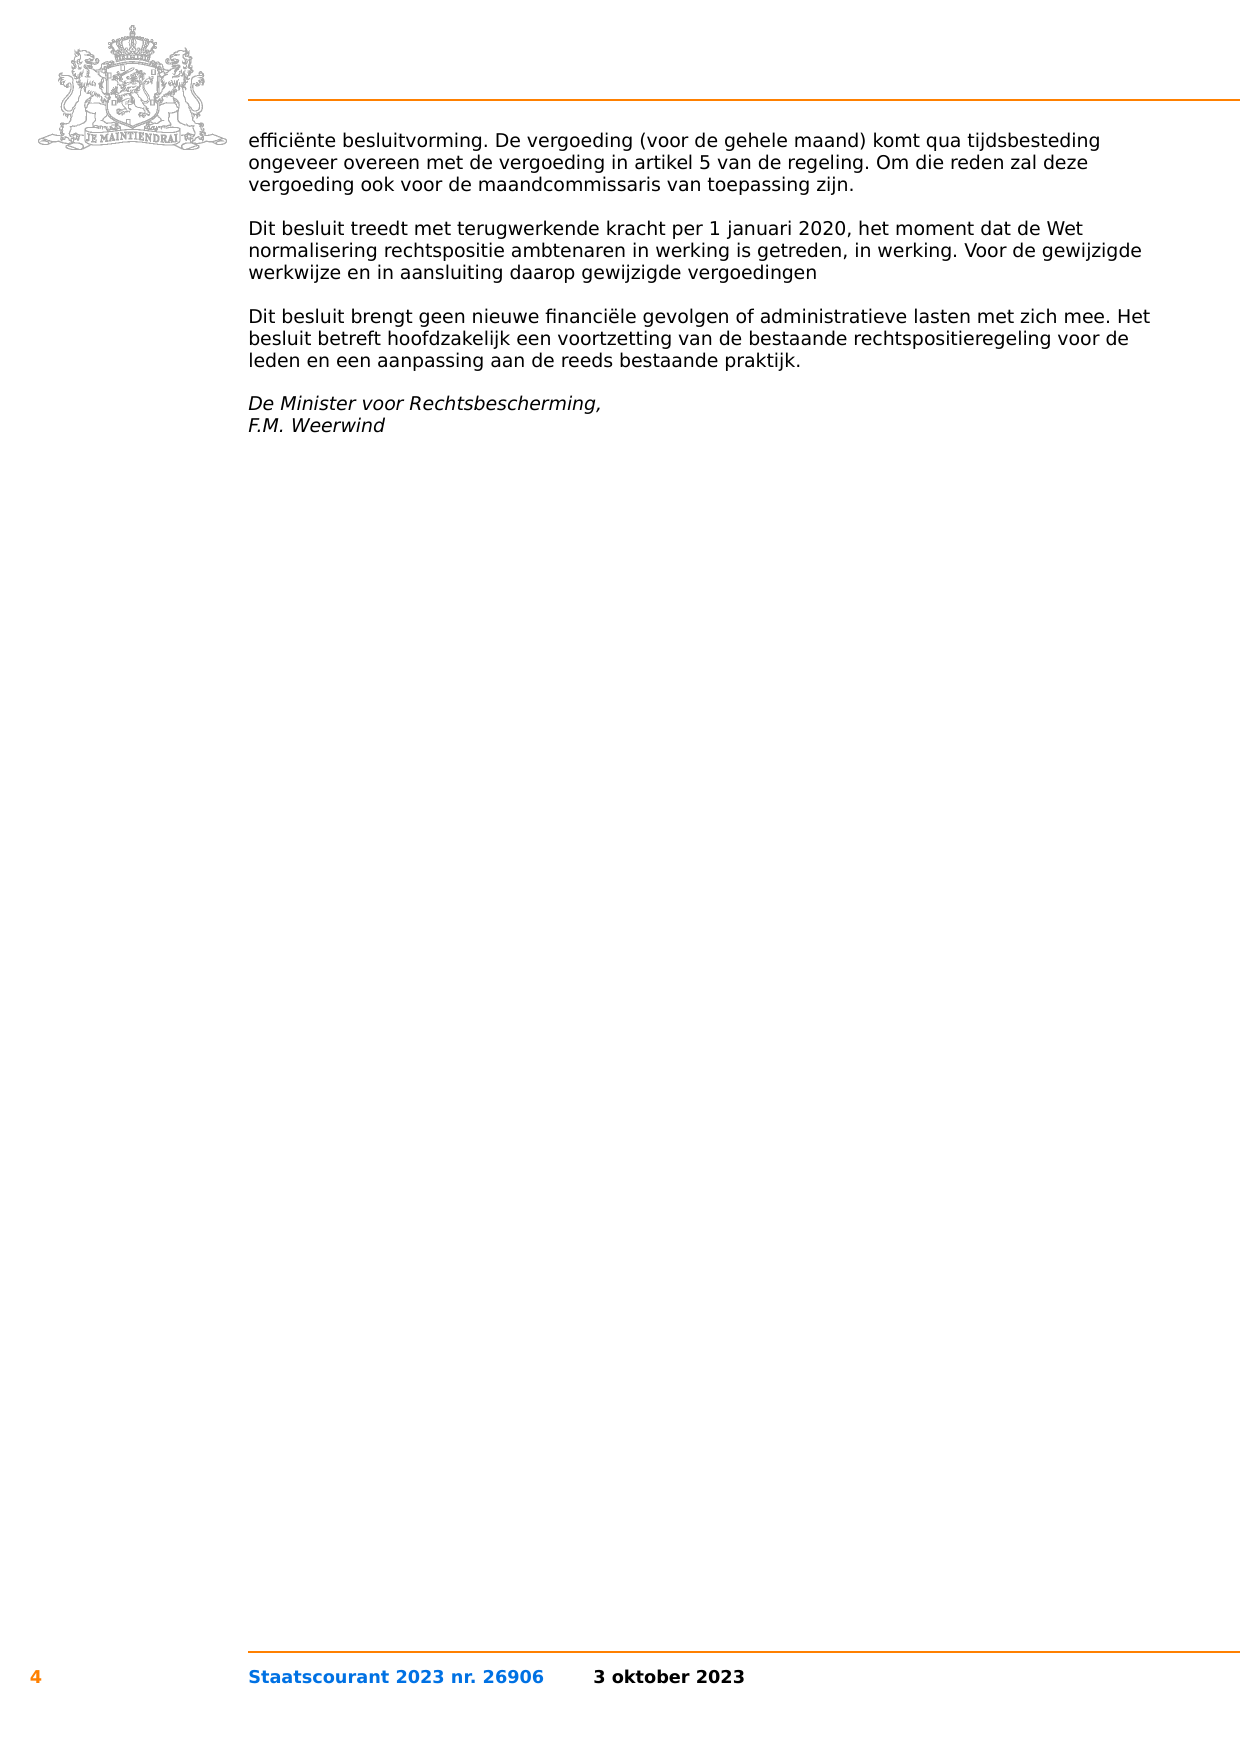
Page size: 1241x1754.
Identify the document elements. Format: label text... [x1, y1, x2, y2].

text De Minister voor Rechtsbescherming, F.M. Weerwind [248, 393, 1163, 437]
text efficiënte besluitvorming. De vergoeding (voor de gehele maand) komt qua tijdsbesteding ongeveer overeen met de vergoeding in artikel 5 van de regeling. Om die reden zal deze vergoeding ook voor de maandcommissaris van toepassing zijn. [248, 130, 1163, 196]
picture [38, 25, 227, 150]
text Dit besluit treedt met terugwerkende kracht per 1 januari 2020, het moment dat de Wet normalisering rechtspositie ambtenaren in werking is getreden, in werking. Voor de gewijzigde werkwijze en in aansluiting daarop gewijzigde vergoedingen [248, 218, 1163, 284]
text Dit besluit brengt geen nieuwe financiële gevolgen of administratieve lasten met zich mee. Het besluit betreft hoofdzakelijk een voortzetting van de bestaande rechtspositieregeling voor de leden en een aanpassing aan de reeds bestaande praktijk. [248, 306, 1163, 371]
